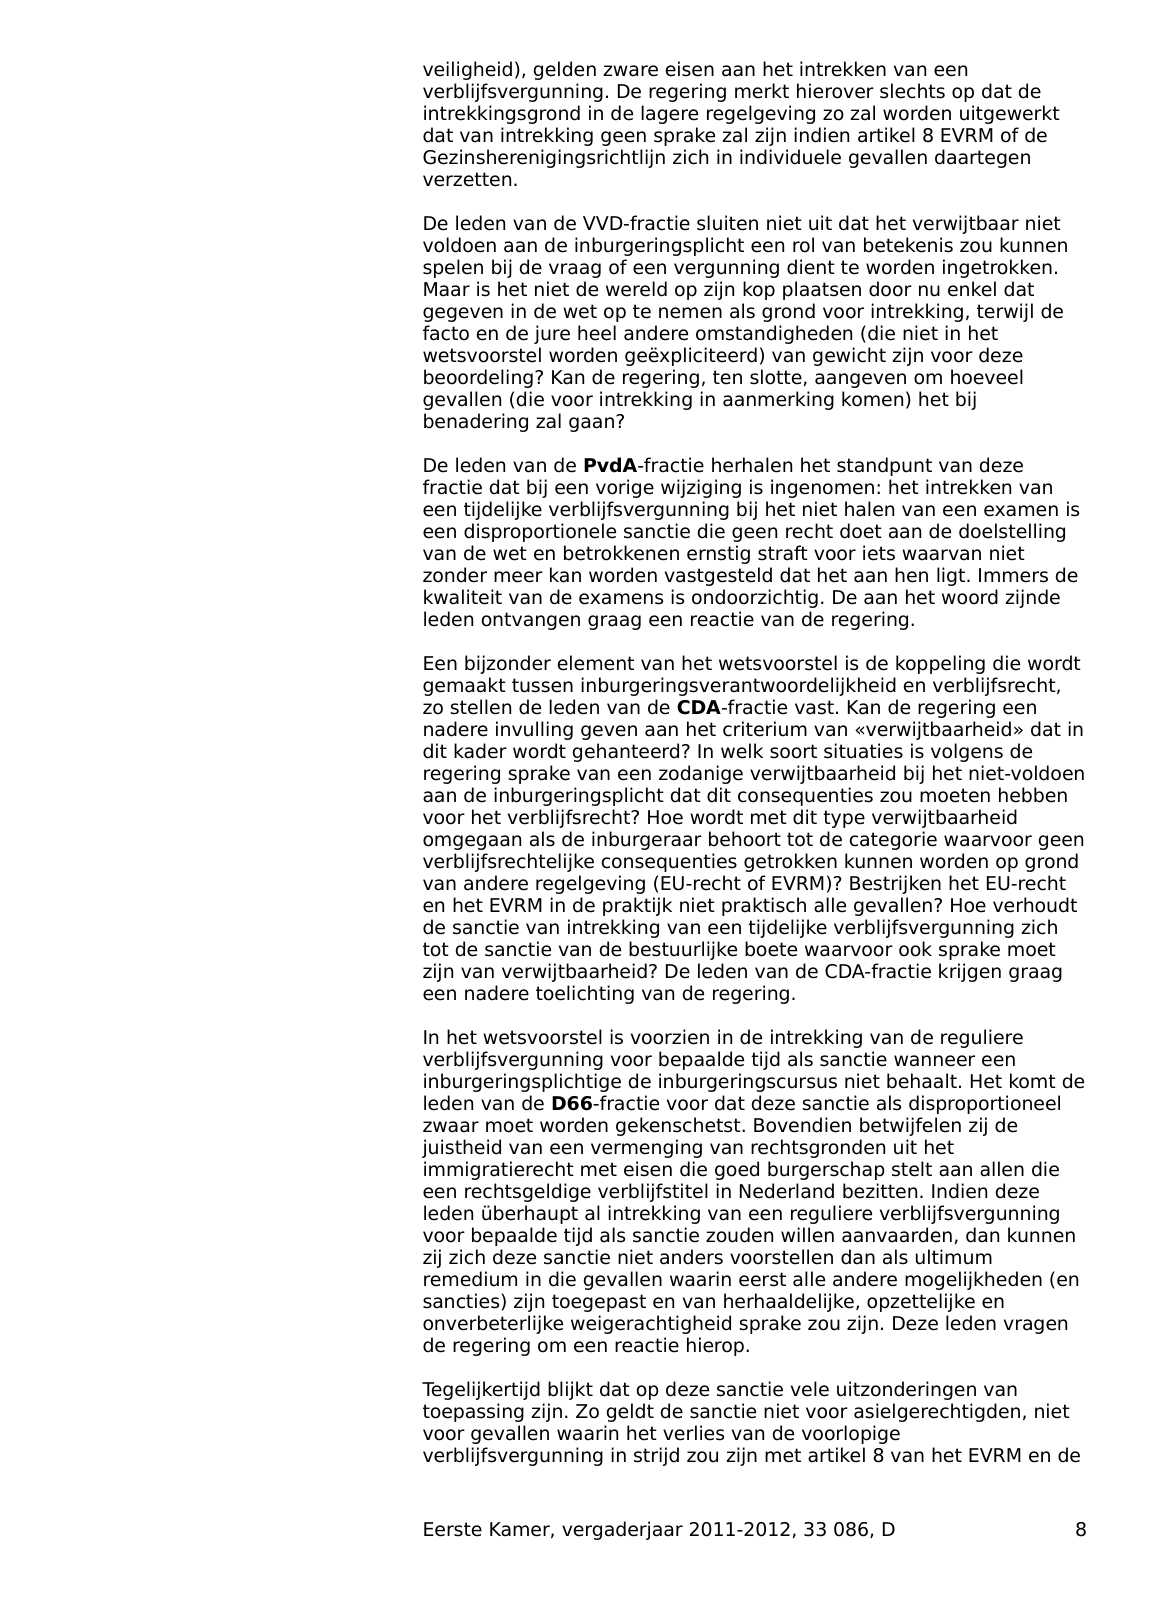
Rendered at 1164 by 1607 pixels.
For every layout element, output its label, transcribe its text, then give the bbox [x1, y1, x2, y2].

text veiligheid), gelden zware eisen aan het intrekken van een verblijfsvergunning. De regering merkt hierover slechts op dat de intrekkingsgrond in de lagere regelgeving zo zal worden uitgewerkt dat van intrekking geen sprake zal zijn indien artikel 8 EVRM of de Gezinsherenigingsrichtlijn zich in individuele gevallen daartegen verzetten. [422, 59, 1087, 191]
text Een bijzonder element van het wetsvoorstel is de koppeling die wordt gemaakt tussen inburgeringsverantwoordelijkheid en verblijfsrecht, zo stellen de leden van de CDA-fractie vast. Kan de regering een nadere invulling geven aan het criterium van «verwijtbaarheid» dat in dit kader wordt gehanteerd? In welk soort situaties is volgens de regering sprake van een zodanige verwijtbaarheid bij het niet-voldoen aan de inburgeringsplicht dat dit consequenties zou moeten hebben voor het verblijfsrecht? Hoe wordt met dit type verwijtbaarheid omgegaan als de inburgeraar behoort tot de categorie waarvoor geen verblijfsrechtelijke consequenties getrokken kunnen worden op grond van andere regelgeving (EU-recht of EVRM)? Bestrijken het EU-recht en het EVRM in de praktijk niet praktisch alle gevallen? Hoe verhoudt de sanctie van intrekking van een tijdelijke verblijfsvergunning zich tot de sanctie van de bestuurlijke boete waarvoor ook sprake moet zijn van verwijtbaarheid? De leden van de CDA-fractie krijgen graag een nadere toelichting van de regering. [422, 653, 1087, 1005]
text In het wetsvoorstel is voorzien in de intrekking van de reguliere verblijfsvergunning voor bepaalde tijd als sanctie wanneer een inburgeringsplichtige de inburgeringscursus niet behaalt. Het komt de leden van de D66-fractie voor dat deze sanctie als disproportioneel zwaar moet worden gekenschetst. Bovendien betwijfelen zij de juistheid van een vermenging van rechtsgronden uit het immigratierecht met eisen die goed burgerschap stelt aan allen die een rechtsgeldige verblijfstitel in Nederland bezitten. Indien deze leden überhaupt al intrekking van een reguliere verblijfsvergunning voor bepaalde tijd als sanctie zouden willen aanvaarden, dan kunnen zij zich deze sanctie niet anders voorstellen dan als ultimum remedium in die gevallen waarin eerst alle andere mogelijkheden (en sancties) zijn toegepast en van herhaaldelijke, opzettelijke en onverbeterlijke weigerachtigheid sprake zou zijn. Deze leden vragen de regering om een reactie hierop. [422, 1027, 1087, 1357]
text Tegelijkertijd blijkt dat op deze sanctie vele uitzonderingen van toepassing zijn. Zo geldt de sanctie niet voor asielgerechtigden, niet voor gevallen waarin het verlies van de voorlopige verblijfsvergunning in strijd zou zijn met artikel 8 van het EVRM en de [422, 1379, 1087, 1467]
text De leden van de VVD-fractie sluiten niet uit dat het verwijtbaar niet voldoen aan de inburgeringsplicht een rol van betekenis zou kunnen spelen bij de vraag of een vergunning dient te worden ingetrokken. Maar is het niet de wereld op zijn kop plaatsen door nu enkel dat gegeven in de wet op te nemen als grond voor intrekking, terwijl de facto en de jure heel andere omstandigheden (die niet in het wetsvoorstel worden geëxpliciteerd) van gewicht zijn voor deze beoordeling? Kan de regering, ten slotte, aangeven om hoeveel gevallen (die voor intrekking in aanmerking komen) het bij benadering zal gaan? [422, 213, 1087, 433]
text De leden van de PvdA-fractie herhalen het standpunt van deze fractie dat bij een vorige wijziging is ingenomen: het intrekken van een tijdelijke verblijfsvergunning bij het niet halen van een examen is een disproportionele sanctie die geen recht doet aan de doelstelling van de wet en betrokkenen ernstig straft voor iets waarvan niet zonder meer kan worden vastgesteld dat het aan hen ligt. Immers de kwaliteit van de examens is ondoorzichtig. De aan het woord zijnde leden ontvangen graag een reactie van de regering. [422, 455, 1087, 631]
